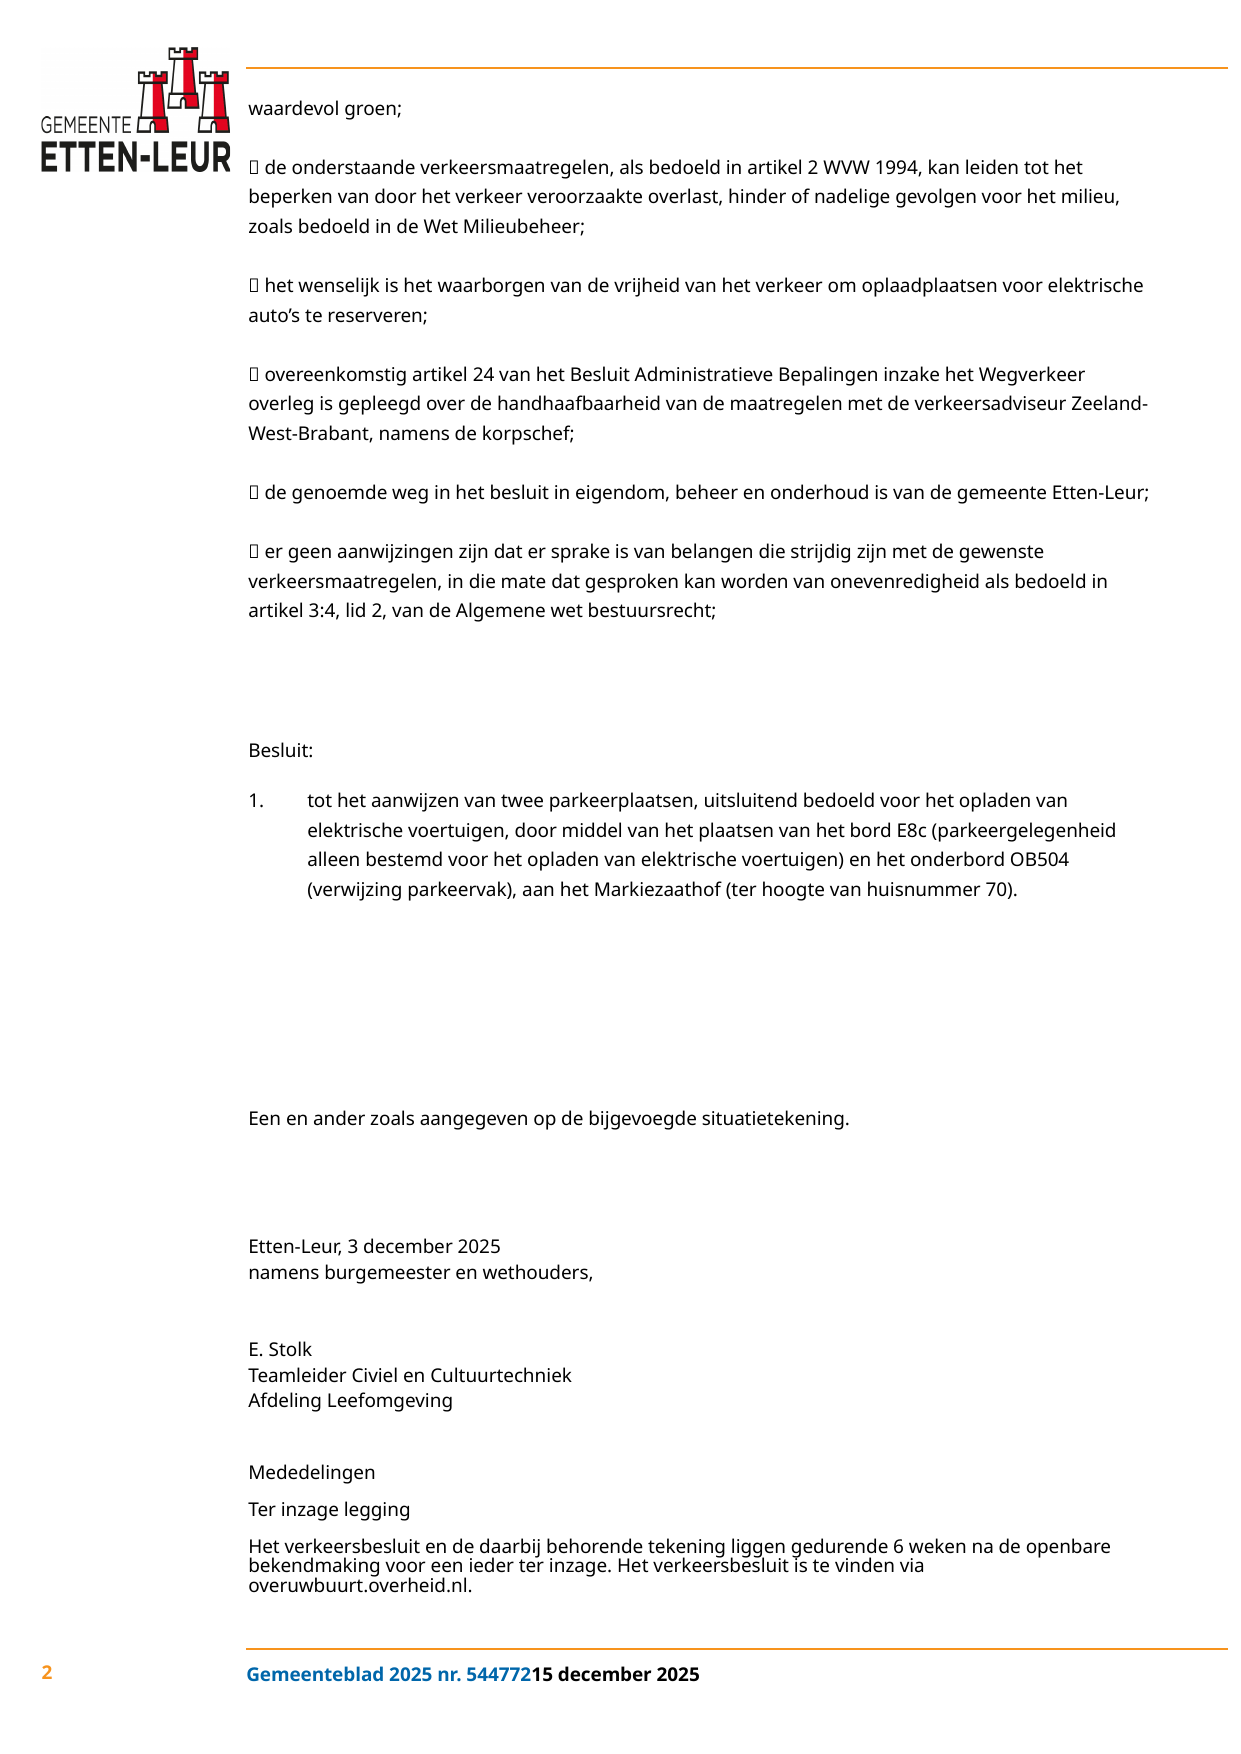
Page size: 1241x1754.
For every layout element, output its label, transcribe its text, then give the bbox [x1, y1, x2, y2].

text Besluit: [248, 737, 1152, 763]
list tot het aanwijzen van twee parkeerplaatsen, uitsluitend bedoeld voor het opladen van elektrische voertuigen, door middel van het plaatsen van het bord E8c (parkeergelegenheid alleen bestemd voor het opladen van elektrische voertuigen) en het onderbord OB504 (verwijzing parkeervak), aan het Markiezaathof (ter hoogte van huisnummer 70). [248, 787, 1152, 902]
text Etten-Leur, 3 december 2025 [248, 1233, 1152, 1259]
text  de onderstaande verkeersmaatregelen, als bedoeld in artikel 2 WVW 1994, kan leiden tot het beperken van door het verkeer veroorzaakte overlast, hinder of nadelige gevolgen voor het milieu, zoals bedoeld in de Wet Milieubeheer; [248, 154, 1152, 239]
text  overeenkomstig artikel 24 van het Besluit Administratieve Bepalingen inzake het Wegverkeer overleg is gepleegd over de handhaafbaarheid van de maatregelen met de verkeersadviseur Zeeland- West-Brabant, namens de korpschef; [248, 361, 1152, 446]
text Een en ander zoals aangegeven op de bijgevoegde situatietekening. [248, 1105, 1152, 1130]
text Mededelingen [248, 1464, 1152, 1483]
text Ter inzage legging [248, 1501, 1152, 1520]
text  het wenselijk is het waarborgen van de vrijheid van het verkeer om oplaadplaatsen voor elektrische auto’s te reserveren; [248, 272, 1152, 328]
text Afdeling Leefomgeving [248, 1388, 1152, 1413]
text E. Stolk [248, 1336, 1152, 1362]
text  de genoemde weg in het besluit in eigendom, beheer en onderhoud is van de gemeente Etten-Leur; [248, 479, 1152, 505]
text Teamleider Civiel en Cultuurtechniek [248, 1362, 1152, 1388]
text waardevol groen; [248, 95, 1152, 121]
text namens burgemeester en wethouders, [248, 1259, 1152, 1285]
text Het verkeersbesluit en de daarbij behorende tekening liggen gedurende 6 weken na de openbare bekendmaking voor een ieder ter inzage. Het verkeersbesluit is te vinden via overuwbuurt.overheid.nl. [248, 1538, 1152, 1596]
text  er geen aanwijzingen zijn dat er sprake is van belangen die strijdig zijn met de gewenste verkeersmaatregelen, in die mate dat gesproken kan worden van onevenredigheid als bedoeld in artikel 3:4, lid 2, van de Algemene wet bestuursrecht; [248, 538, 1152, 623]
picture [41, 47, 231, 172]
